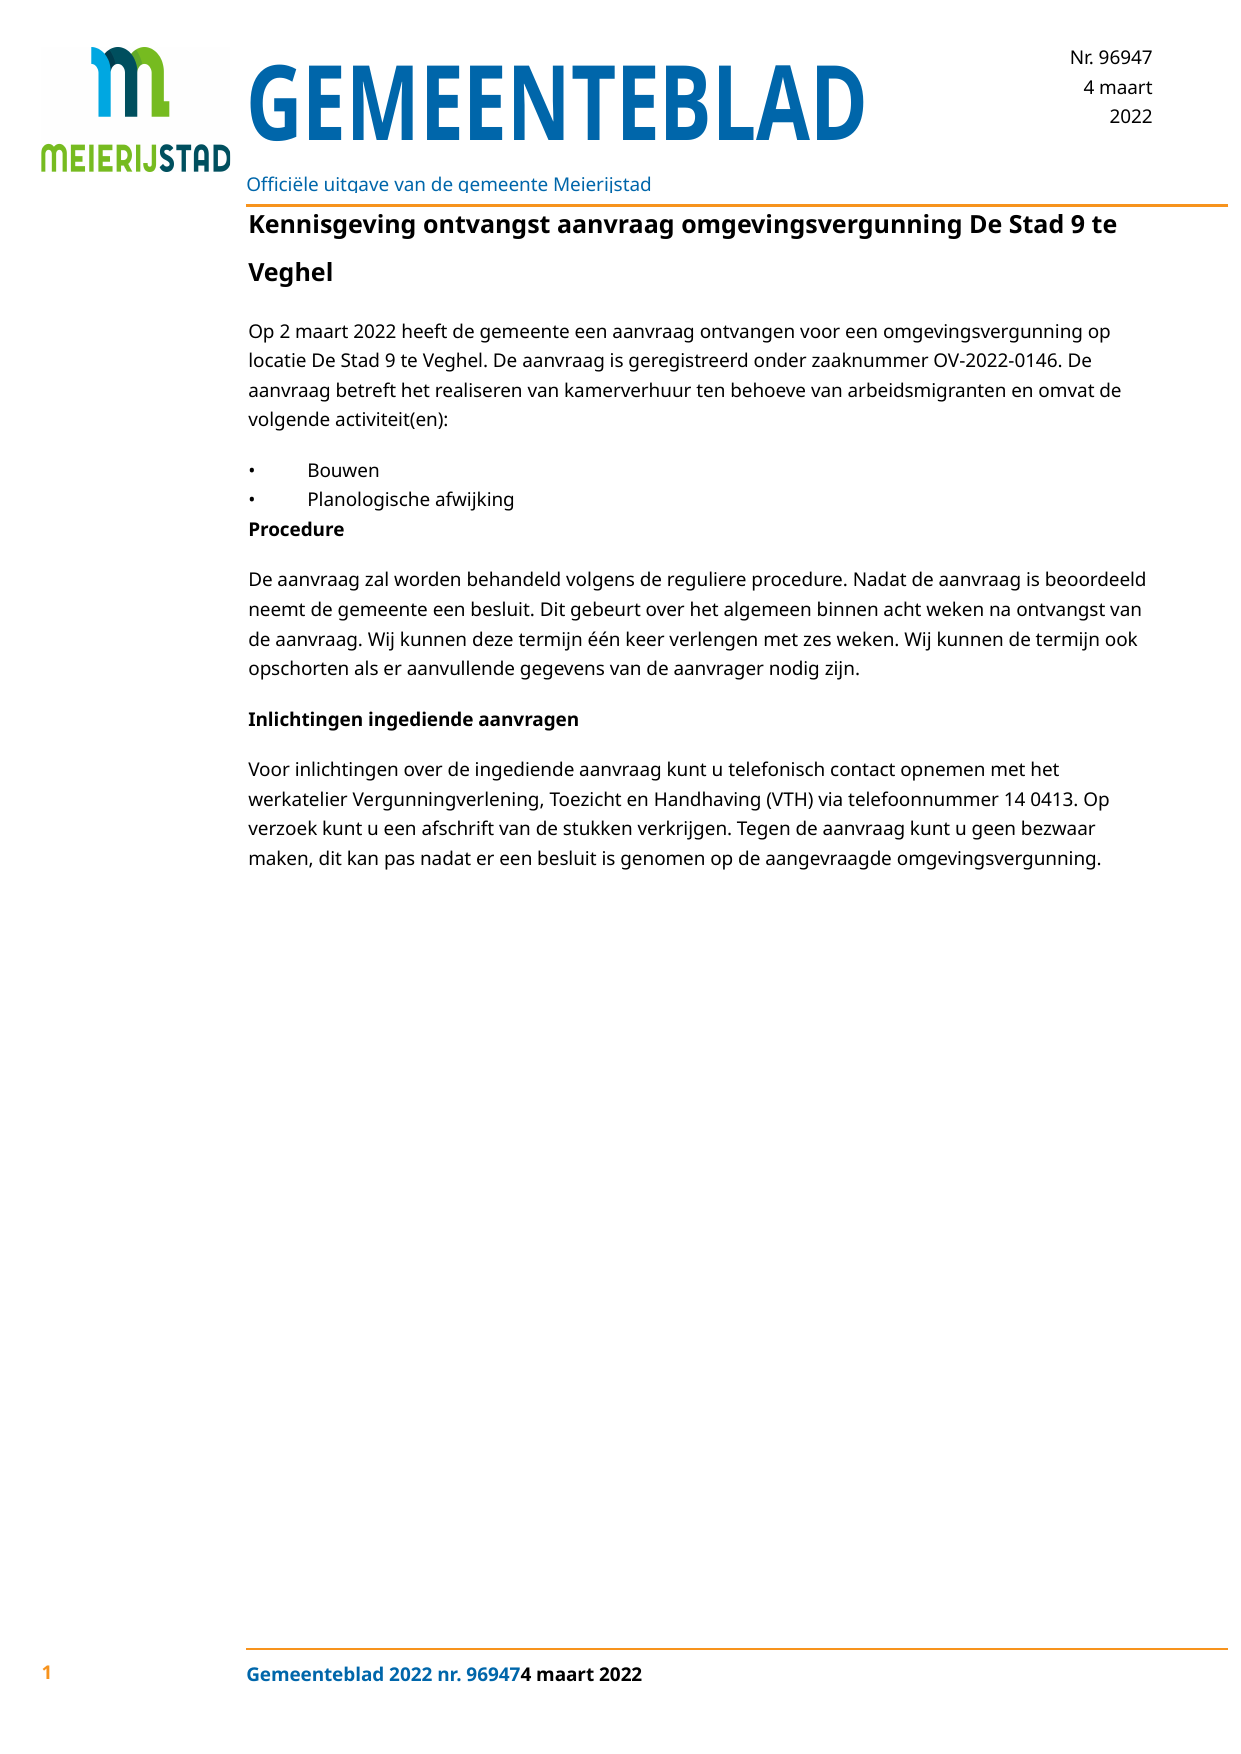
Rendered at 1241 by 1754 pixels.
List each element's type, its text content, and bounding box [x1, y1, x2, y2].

text Kennisgeving ontvangst aanvraag omgevingsvergunning De Stad 9 te Veghel [248, 207, 1152, 288]
text De aanvraag zal worden behandeld volgens de reguliere procedure. Nadat de aanvraag is beoordeeld neemt de gemeente een besluit. Dit gebeurt over het algemeen binnen acht weken na ontvangst van de aanvraag. Wij kunnen deze termijn één keer verlengen met zes weken. Wij kunnen de termijn ook opschorten als er aanvullende gegevens van de aanvrager nodig zijn. [248, 567, 1152, 681]
text Op 2 maart 2022 heeft de gemeente een aanvraag ontvangen voor een omgevingsvergunning op locatie De Stad 9 te Veghel. De aanvraag is geregistreerd onder zaaknummer OV-2022-0146. De aanvraag betreft het realiseren van kamerverhuur ten behoeve van arbeidsmigranten en omvat de volgende activiteit(en): [248, 318, 1152, 432]
text Procedure [248, 516, 1152, 542]
list Bouwen [248, 457, 1152, 483]
picture [41, 47, 231, 172]
text Inlichtingen ingediende aanvragen [248, 706, 1152, 732]
list Planologische afwijking [248, 487, 1152, 512]
text Voor inlichtingen over de ingediende aanvraag kunt u telefonisch contact opnemen met het werkatelier Vergunningverlening, Toezicht en Handhaving (VTH) via telefoonnummer 14 0413. Op verzoek kunt u een afschrift van de stukken verkrijgen. Tegen de aanvraag kunt u geen bezwaar maken, dit kan pas nadat er een besluit is genomen op de aangevraagde omgevingsvergunning. [248, 756, 1152, 871]
